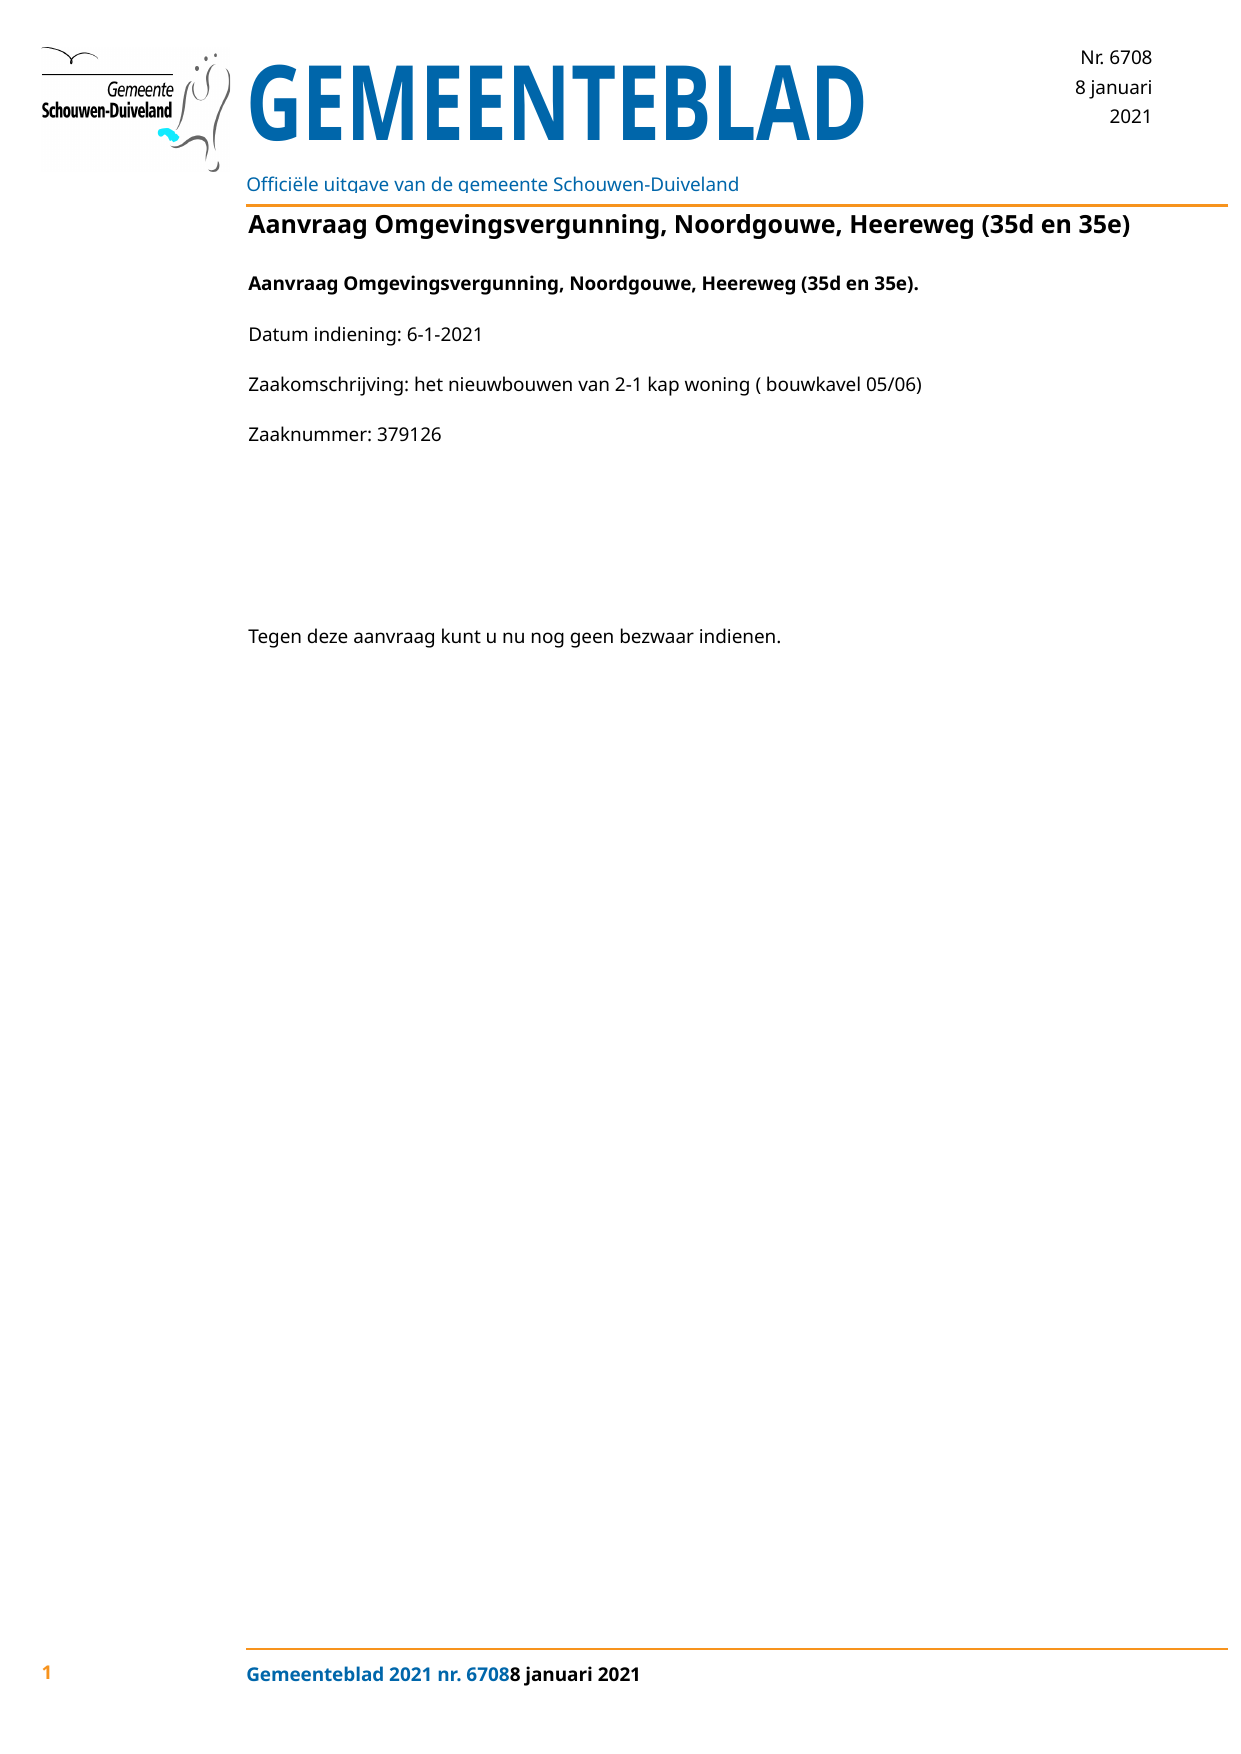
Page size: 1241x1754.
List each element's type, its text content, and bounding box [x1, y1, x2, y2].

text Aanvraag Omgevingsvergunning, Noordgouwe, Heereweg (35d en 35e). [248, 270, 1152, 296]
text Aanvraag Omgevingsvergunning, Noordgouwe, Heereweg (35d en 35e) [248, 207, 1152, 241]
picture [41, 47, 231, 172]
text Datum indiening: 6-1-2021 [248, 321, 1152, 346]
text Tegen deze aanvraag kunt u nu nog geen bezwaar indienen. [248, 623, 1152, 649]
text Zaaknummer: 379126 [248, 422, 1152, 447]
text Zaakomschrijving: het nieuwbouwen van 2-1 kap woning ( bouwkavel 05/06) [248, 371, 1152, 397]
